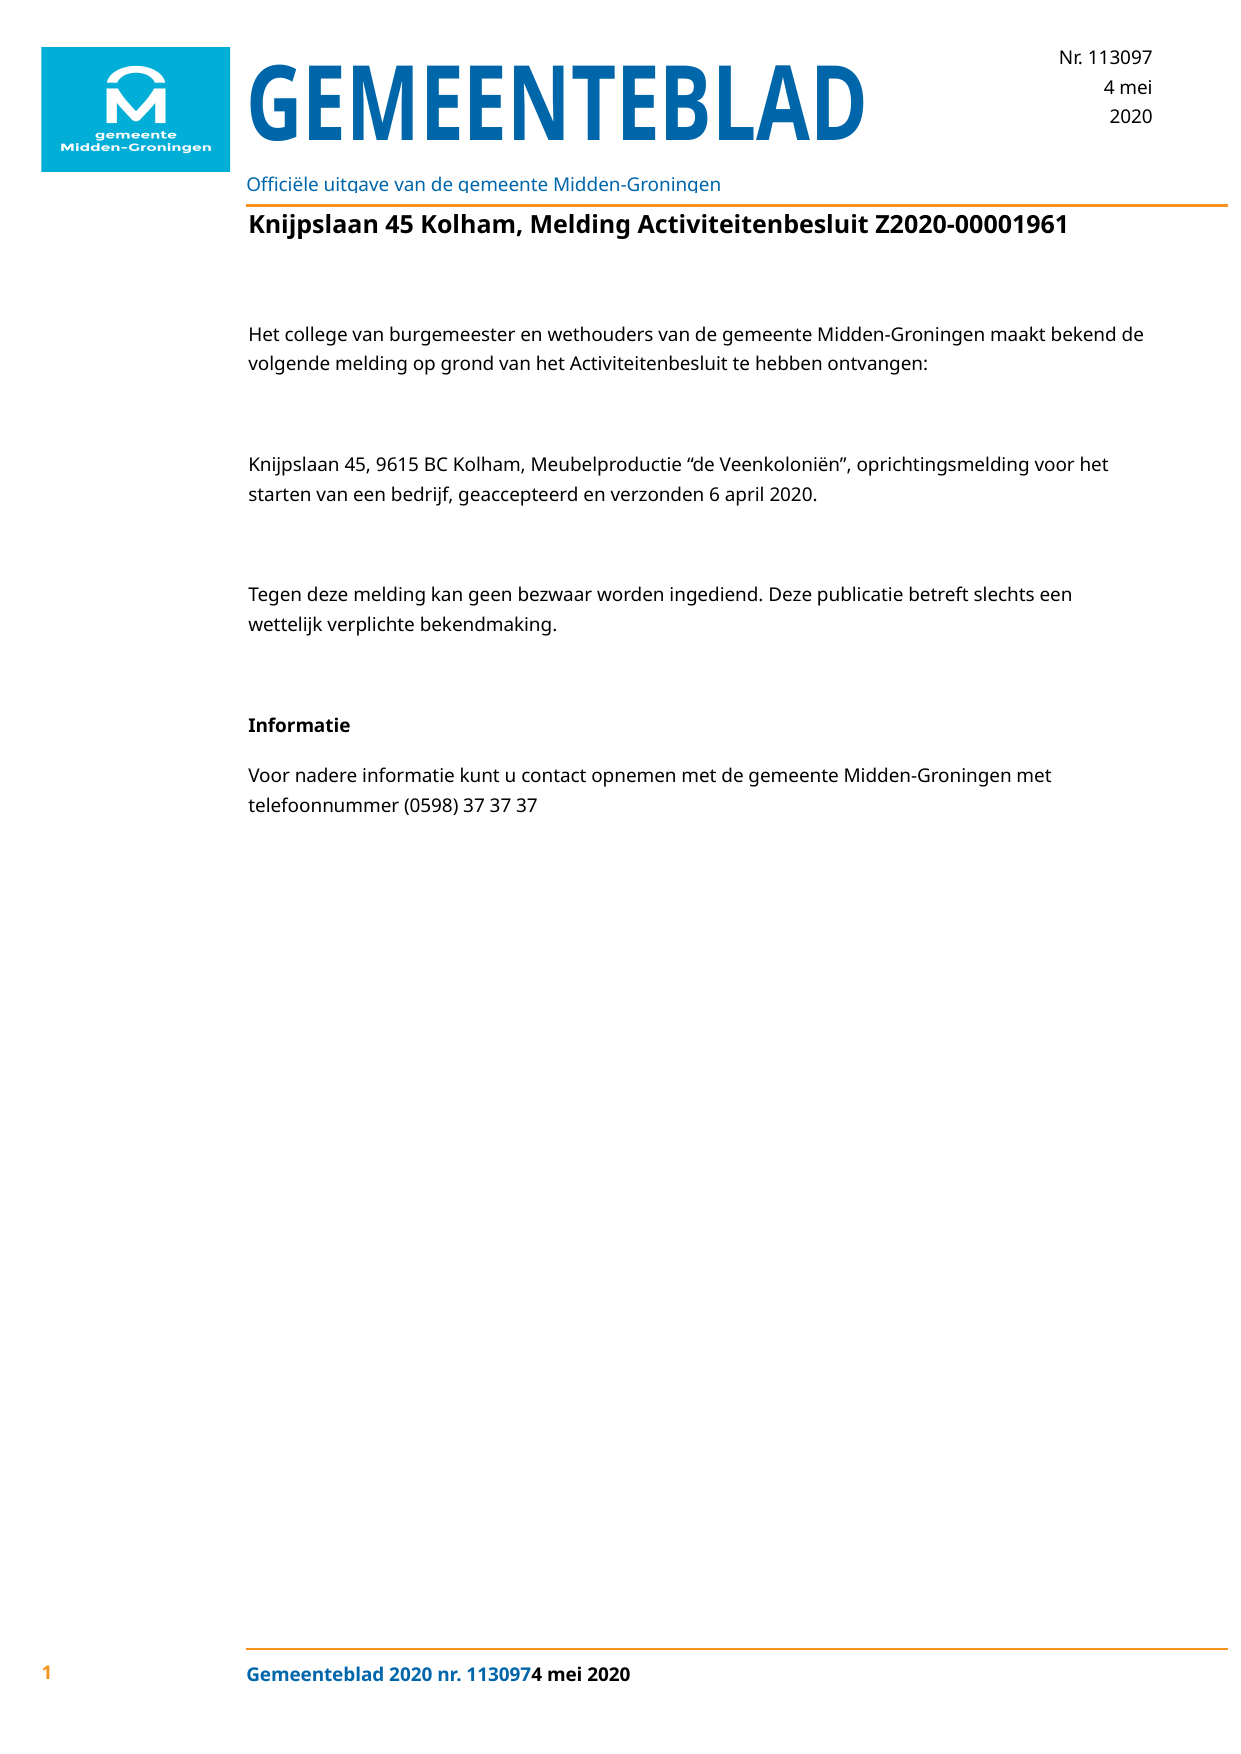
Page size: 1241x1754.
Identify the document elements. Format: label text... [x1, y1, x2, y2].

text Informatie [248, 712, 1152, 738]
text Het college van burgemeester en wethouders van de gemeente Midden-Groningen maakt bekend de volgende melding op grond van het Activiteitenbesluit te hebben ontvangen: [248, 321, 1152, 376]
text Knijpslaan 45, 9615 BC Kolham, Meubelproductie “de Veenkoloniën”, oprichtingsmelding voor het starten van een bedrijf, geaccepteerd en verzonden 6 april 2020. [248, 451, 1152, 506]
text Tegen deze melding kan geen bezwaar worden ingediend. Deze publicatie betreft slechts een wettelijk verplichte bekendmaking. [248, 582, 1152, 637]
picture [184, 146, 190, 153]
text Knijpslaan 45 Kolham, Melding Activiteitenbesluit Z2020-00001961 [248, 207, 1152, 241]
picture [108, 66, 164, 82]
text Voor nadere informatie kunt u contact opnemen met de gemeente Midden-Groningen met telefoonnummer (0598) 37 37 37 [248, 762, 1152, 818]
picture [107, 89, 165, 122]
